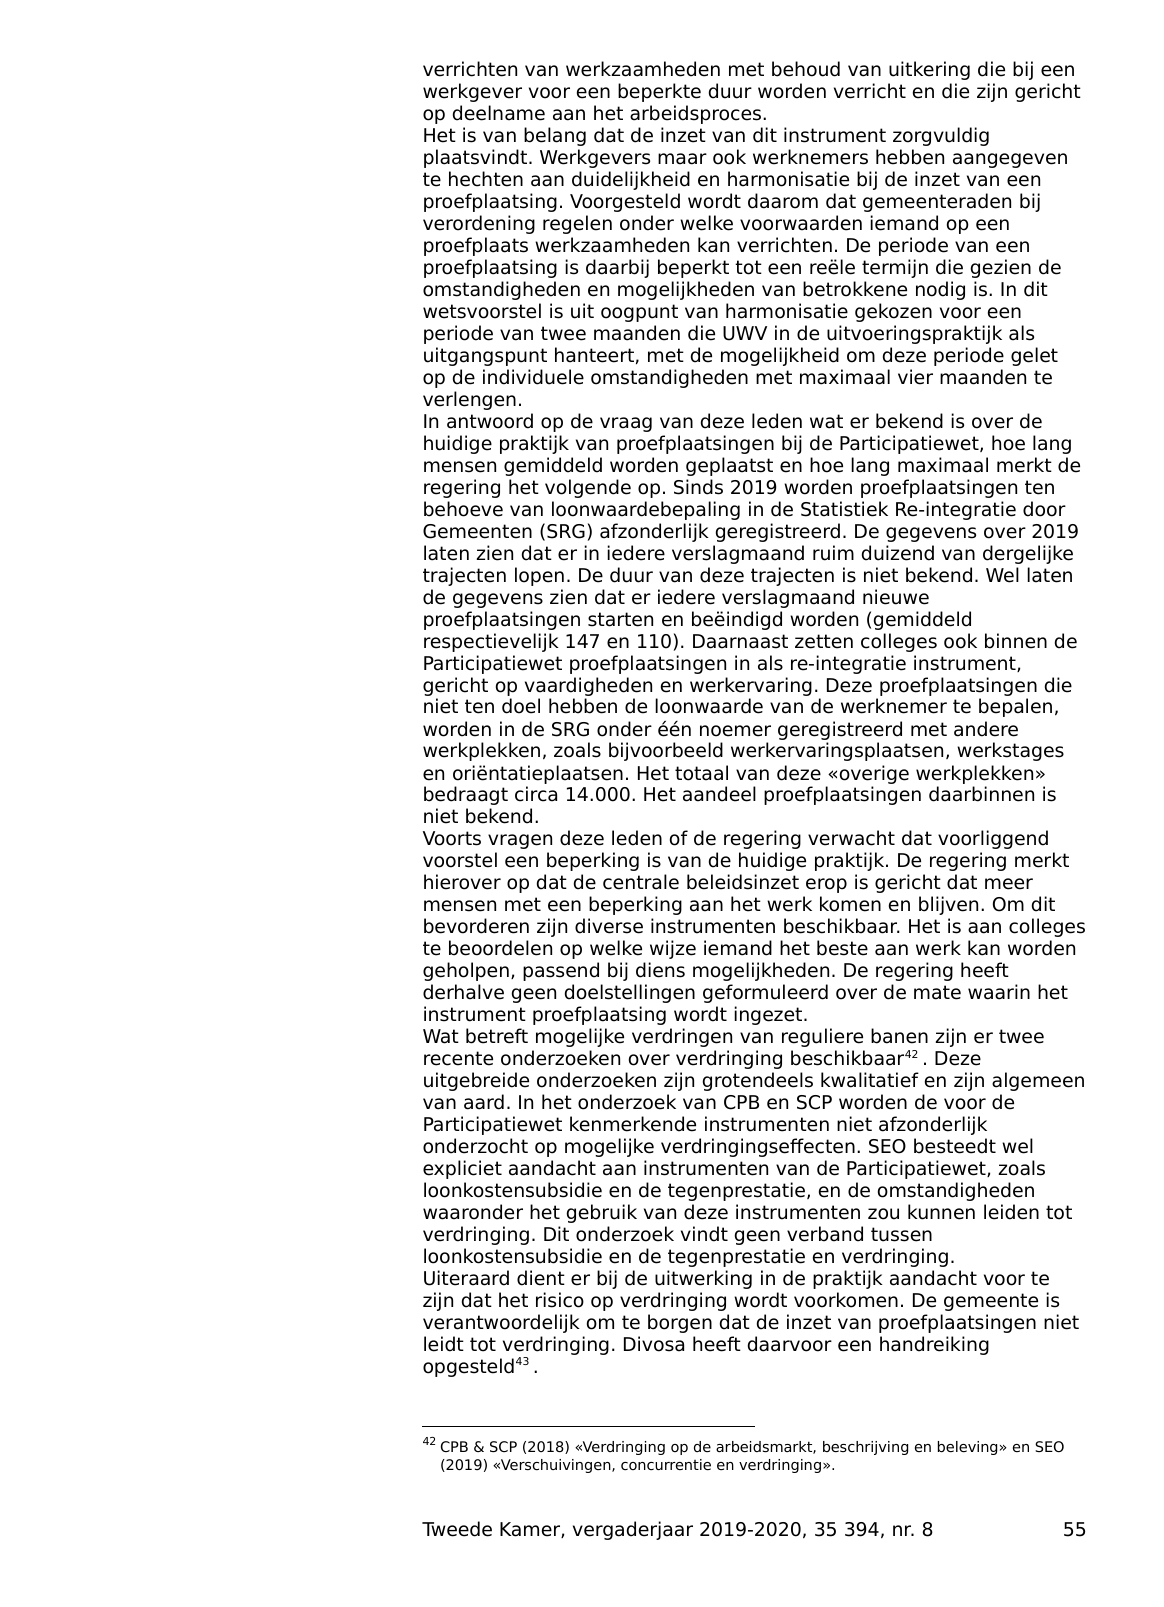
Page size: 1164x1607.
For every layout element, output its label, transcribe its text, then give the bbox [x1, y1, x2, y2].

text Uiteraard dient er bij de uitwerking in de praktijk aandacht voor te zijn dat het risico op verdringing wordt voorkomen. De gemeente is verantwoordelijk om te borgen dat de inzet van proefplaatsingen niet leidt tot verdringing. Divosa heeft daarvoor een handreiking opgesteld. [422, 1268, 1087, 1378]
text Voorts vragen deze leden of de regering verwacht dat voorliggend voorstel een beperking is van de huidige praktijk. De regering merkt hierover op dat de centrale beleidsinzet erop is gericht dat meer mensen met een beperking aan het werk komen en blijven. Om dit bevorderen zijn diverse instrumenten beschikbaar. Het is aan colleges te beoordelen op welke wijze iemand het beste aan werk kan worden geholpen, passend bij diens mogelijkheden. De regering heeft derhalve geen doelstellingen geformuleerd over de mate waarin het instrument proefplaatsing wordt ingezet. [422, 828, 1087, 1026]
text CPB & SCP (2018) «Verdringing op de arbeidsmarkt, beschrijving en beleving» en SEO (2019) «Verschuivingen, concurrentie en verdringing». [422, 1435, 1087, 1474]
text Wat betreft mogelijke verdringen van reguliere banen zijn er twee recente onderzoeken over verdringing beschikbaar. Deze uitgebreide onderzoeken zijn grotendeels kwalitatief en zijn algemeen van aard. In het onderzoek van CPB en SCP worden de voor de Participatiewet kenmerkende instrumenten niet afzonderlijk onderzocht op mogelijke verdringingseffecten. SEO besteedt wel expliciet aandacht aan instrumenten van de Participatiewet, zoals loonkostensubsidie en de tegenprestatie, en de omstandigheden waaronder het gebruik van deze instrumenten zou kunnen leiden tot verdringing. Dit onderzoek vindt geen verband tussen loonkostensubsidie en de tegenprestatie en verdringing. [422, 1026, 1087, 1268]
text In antwoord op de vraag van deze leden wat er bekend is over de huidige praktijk van proefplaatsingen bij de Participatiewet, hoe lang mensen gemiddeld worden geplaatst en hoe lang maximaal merkt de regering het volgende op. Sinds 2019 worden proefplaatsingen ten behoeve van loonwaardebepaling in de Statistiek Re-integratie door Gemeenten (SRG) afzonderlijk geregistreerd. De gegevens over 2019 laten zien dat er in iedere verslagmaand ruim duizend van dergelijke trajecten lopen. De duur van deze trajecten is niet bekend. Wel laten de gegevens zien dat er iedere verslagmaand nieuwe proefplaatsingen starten en beëindigd worden (gemiddeld respectievelijk 147 en 110). Daarnaast zetten colleges ook binnen de Participatiewet proefplaatsingen in als re-integratie instrument, gericht op vaardigheden en werkervaring. Deze proefplaatsingen die niet ten doel hebben de loonwaarde van de werknemer te bepalen, worden in de SRG onder één noemer geregistreerd met andere werkplekken, zoals bijvoorbeeld werkervaringsplaatsen, werkstages en oriëntatieplaatsen. Het totaal van deze «overige werkplekken» bedraagt circa 14.000. Het aandeel proefplaatsingen daarbinnen is niet bekend. [422, 411, 1087, 828]
text Het is van belang dat de inzet van dit instrument zorgvuldig plaatsvindt. Werkgevers maar ook werknemers hebben aangegeven te hechten aan duidelijkheid en harmonisatie bij de inzet van een proefplaatsing. Voorgesteld wordt daarom dat gemeenteraden bij verordening regelen onder welke voorwaarden iemand op een proefplaats werkzaamheden kan verrichten. De periode van een proefplaatsing is daarbij beperkt tot een reële termijn die gezien de omstandigheden en mogelijkheden van betrokkene nodig is. In dit wetsvoorstel is uit oogpunt van harmonisatie gekozen voor een periode van twee maanden die UWV in de uitvoeringspraktijk als uitgangspunt hanteert, met de mogelijkheid om deze periode gelet op de individuele omstandigheden met maximaal vier maanden te verlengen. [422, 125, 1087, 411]
text verrichten van werkzaamheden met behoud van uitkering die bij een werkgever voor een beperkte duur worden verricht en die zijn gericht op deelname aan het arbeidsproces. [422, 59, 1087, 125]
